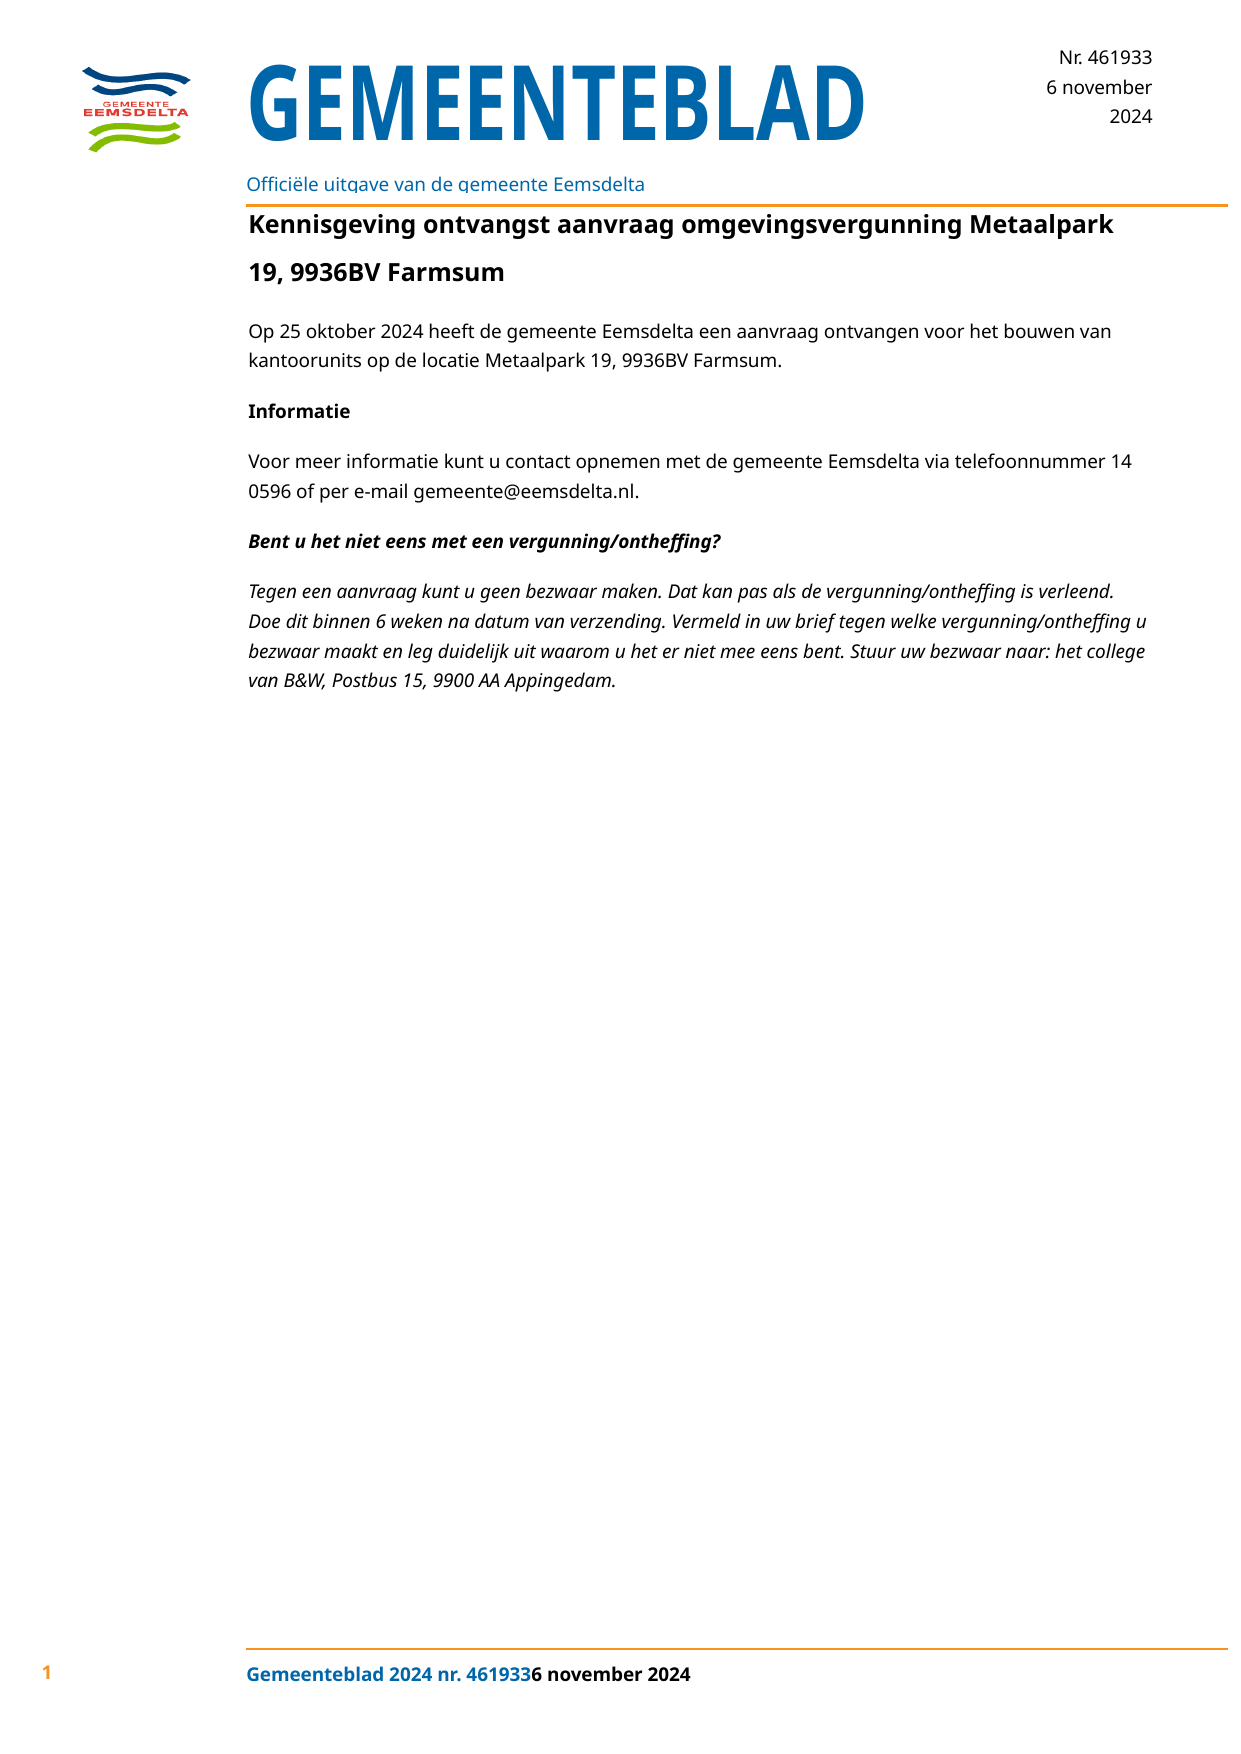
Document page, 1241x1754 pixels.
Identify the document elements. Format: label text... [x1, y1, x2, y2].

text Op 25 oktober 2024 heeft de gemeente Eemsdelta een aanvraag ontvangen voor het bouwen van kantoorunits op de locatie Metaalpark 19, 9936BV Farmsum. [248, 318, 1152, 373]
text Tegen een aanvraag kunt u geen bezwaar maken. Dat kan pas als de vergunning/ontheffing is verleend. Doe dit binnen 6 weken na datum van verzending. Vermeld in uw brief tegen welke vergunning/ontheffing u bezwaar maakt en leg duidelijk uit waarom u het er niet mee eens bent. Stuur uw bezwaar naar: het college van B&W, Postbus 15, 9900 AA Appingedam. [248, 579, 1152, 693]
text Bent u het niet eens met een vergunning/ontheffing? [248, 528, 1152, 554]
text Informatie [248, 398, 1152, 424]
text Kennisgeving ontvangst aanvraag omgevingsvergunning Metaalpark 19, 9936BV Farmsum [248, 207, 1152, 288]
picture [41, 47, 231, 172]
text Voor meer informatie kunt u contact opnemen met de gemeente Eemsdelta via telefoonnummer 14 0596 of per e-mail gemeente@eemsdelta.nl. [248, 448, 1152, 504]
